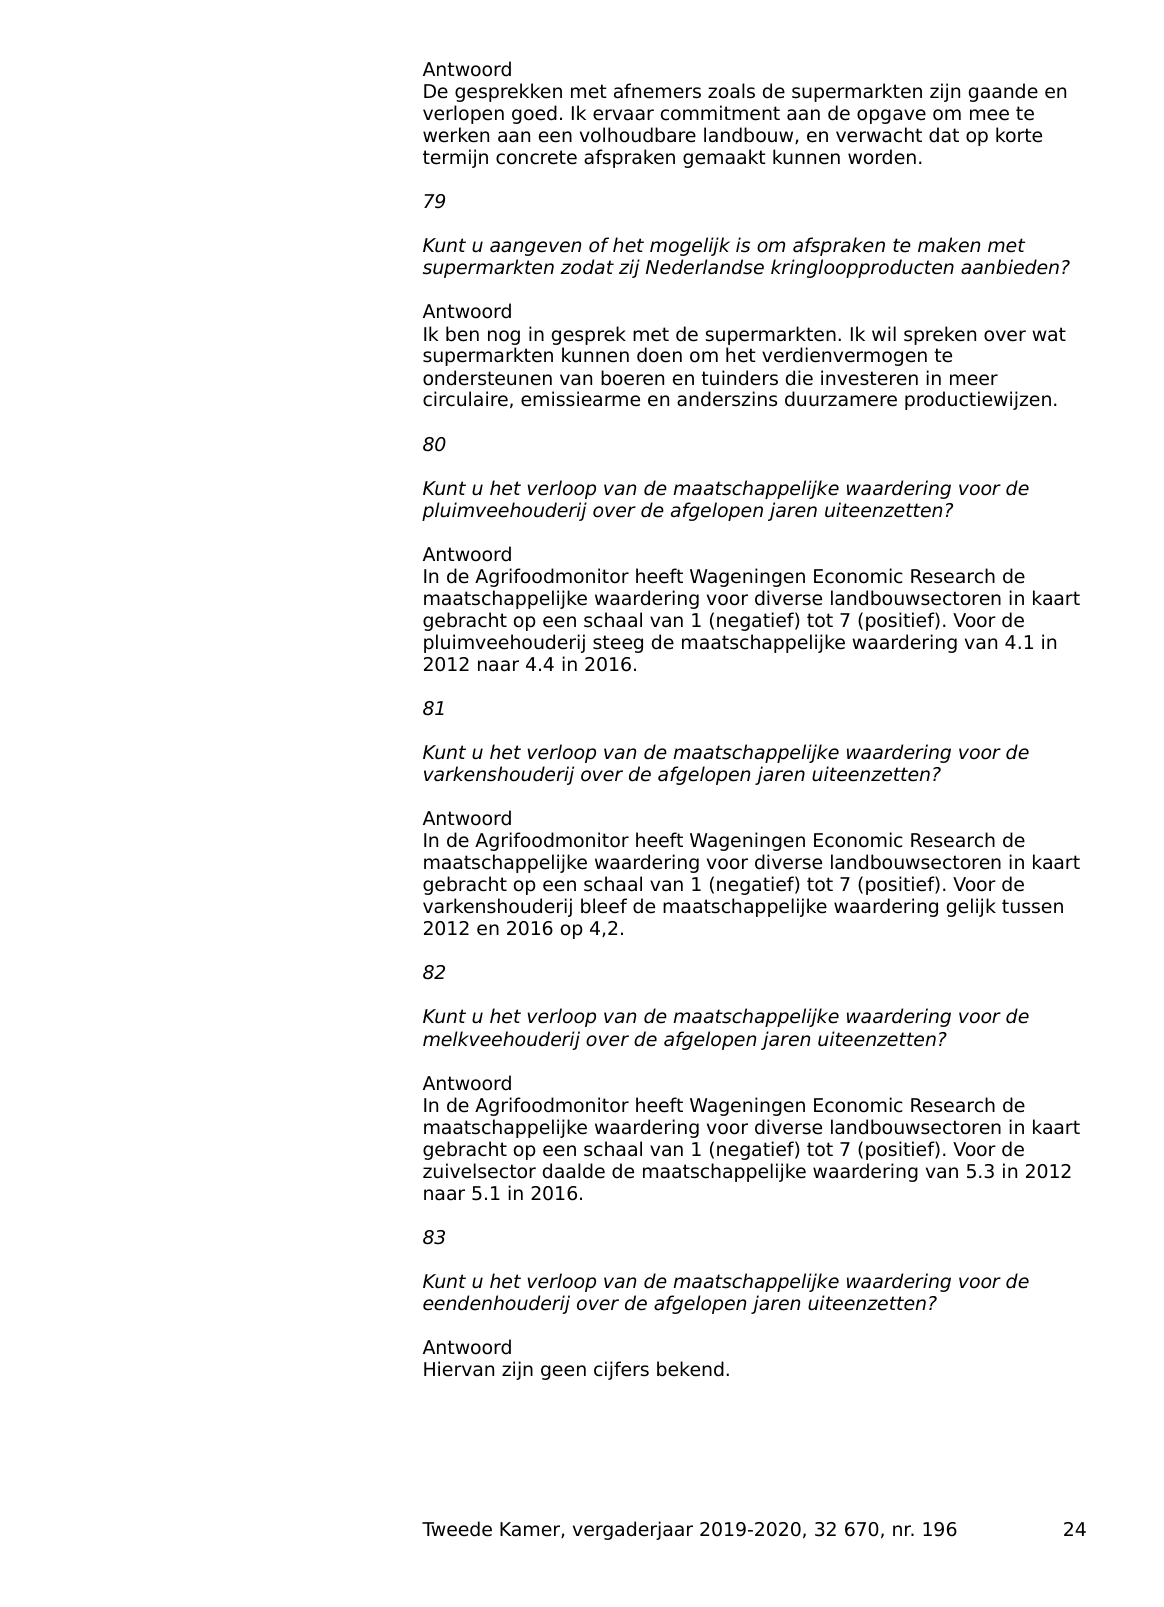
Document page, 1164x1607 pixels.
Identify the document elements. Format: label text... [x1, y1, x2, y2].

text Kunt u aangeven of het mogelijk is om afspraken te maken met supermarkten zodat zij Nederlandse kringloopproducten aanbieden? [422, 235, 1087, 279]
text In de Agrifoodmonitor heeft Wageningen Economic Research de maatschappelijke waardering voor diverse landbouwsectoren in kaart gebracht op een schaal van 1 (negatief) tot 7 (positief). Voor de varkenshouderij bleef de maatschappelijke waardering gelijk tussen 2012 en 2016 op 4,2. [422, 830, 1087, 940]
text Kunt u het verloop van de maatschappelijke waardering voor de pluimveehouderij over de afgelopen jaren uiteenzetten? [422, 478, 1087, 522]
text Hiervan zijn geen cijfers bekend. [422, 1359, 1087, 1381]
subtitle 80 [422, 433, 1087, 456]
subtitle Antwoord [422, 544, 1087, 566]
subtitle Antwoord [422, 1337, 1087, 1359]
text Kunt u het verloop van de maatschappelijke waardering voor de eendenhouderij over de afgelopen jaren uiteenzetten? [422, 1271, 1087, 1315]
subtitle 83 [422, 1227, 1087, 1249]
text De gesprekken met afnemers zoals de supermarkten zijn gaande en verlopen goed. Ik ervaar commitment aan de opgave om mee te werken aan een volhoudbare landbouw, en verwacht dat op korte termijn concrete afspraken gemaakt kunnen worden. [422, 81, 1087, 169]
subtitle 82 [422, 962, 1087, 984]
text Kunt u het verloop van de maatschappelijke waardering voor de varkenshouderij over de afgelopen jaren uiteenzetten? [422, 742, 1087, 786]
subtitle 79 [422, 191, 1087, 213]
subtitle Antwoord [422, 1073, 1087, 1094]
text In de Agrifoodmonitor heeft Wageningen Economic Research de maatschappelijke waardering voor diverse landbouwsectoren in kaart gebracht op een schaal van 1 (negatief) tot 7 (positief). Voor de zuivelsector daalde de maatschappelijke waardering van 5.3 in 2012 naar 5.1 in 2016. [422, 1094, 1087, 1204]
subtitle Antwoord [422, 59, 1087, 81]
text In de Agrifoodmonitor heeft Wageningen Economic Research de maatschappelijke waardering voor diverse landbouwsectoren in kaart gebracht op een schaal van 1 (negatief) tot 7 (positief). Voor de pluimveehouderij steeg de maatschappelijke waardering van 4.1 in 2012 naar 4.4 in 2016. [422, 566, 1087, 676]
text Ik ben nog in gesprek met de supermarkten. Ik wil spreken over wat supermarkten kunnen doen om het verdienvermogen te ondersteunen van boeren en tuinders die investeren in meer circulaire, emissiearme en anderszins duurzamere productiewijzen. [422, 323, 1087, 411]
text Kunt u het verloop van de maatschappelijke waardering voor de melkveehouderij over de afgelopen jaren uiteenzetten? [422, 1006, 1087, 1050]
subtitle Antwoord [422, 808, 1087, 830]
subtitle 81 [422, 698, 1087, 720]
subtitle Antwoord [422, 301, 1087, 323]
